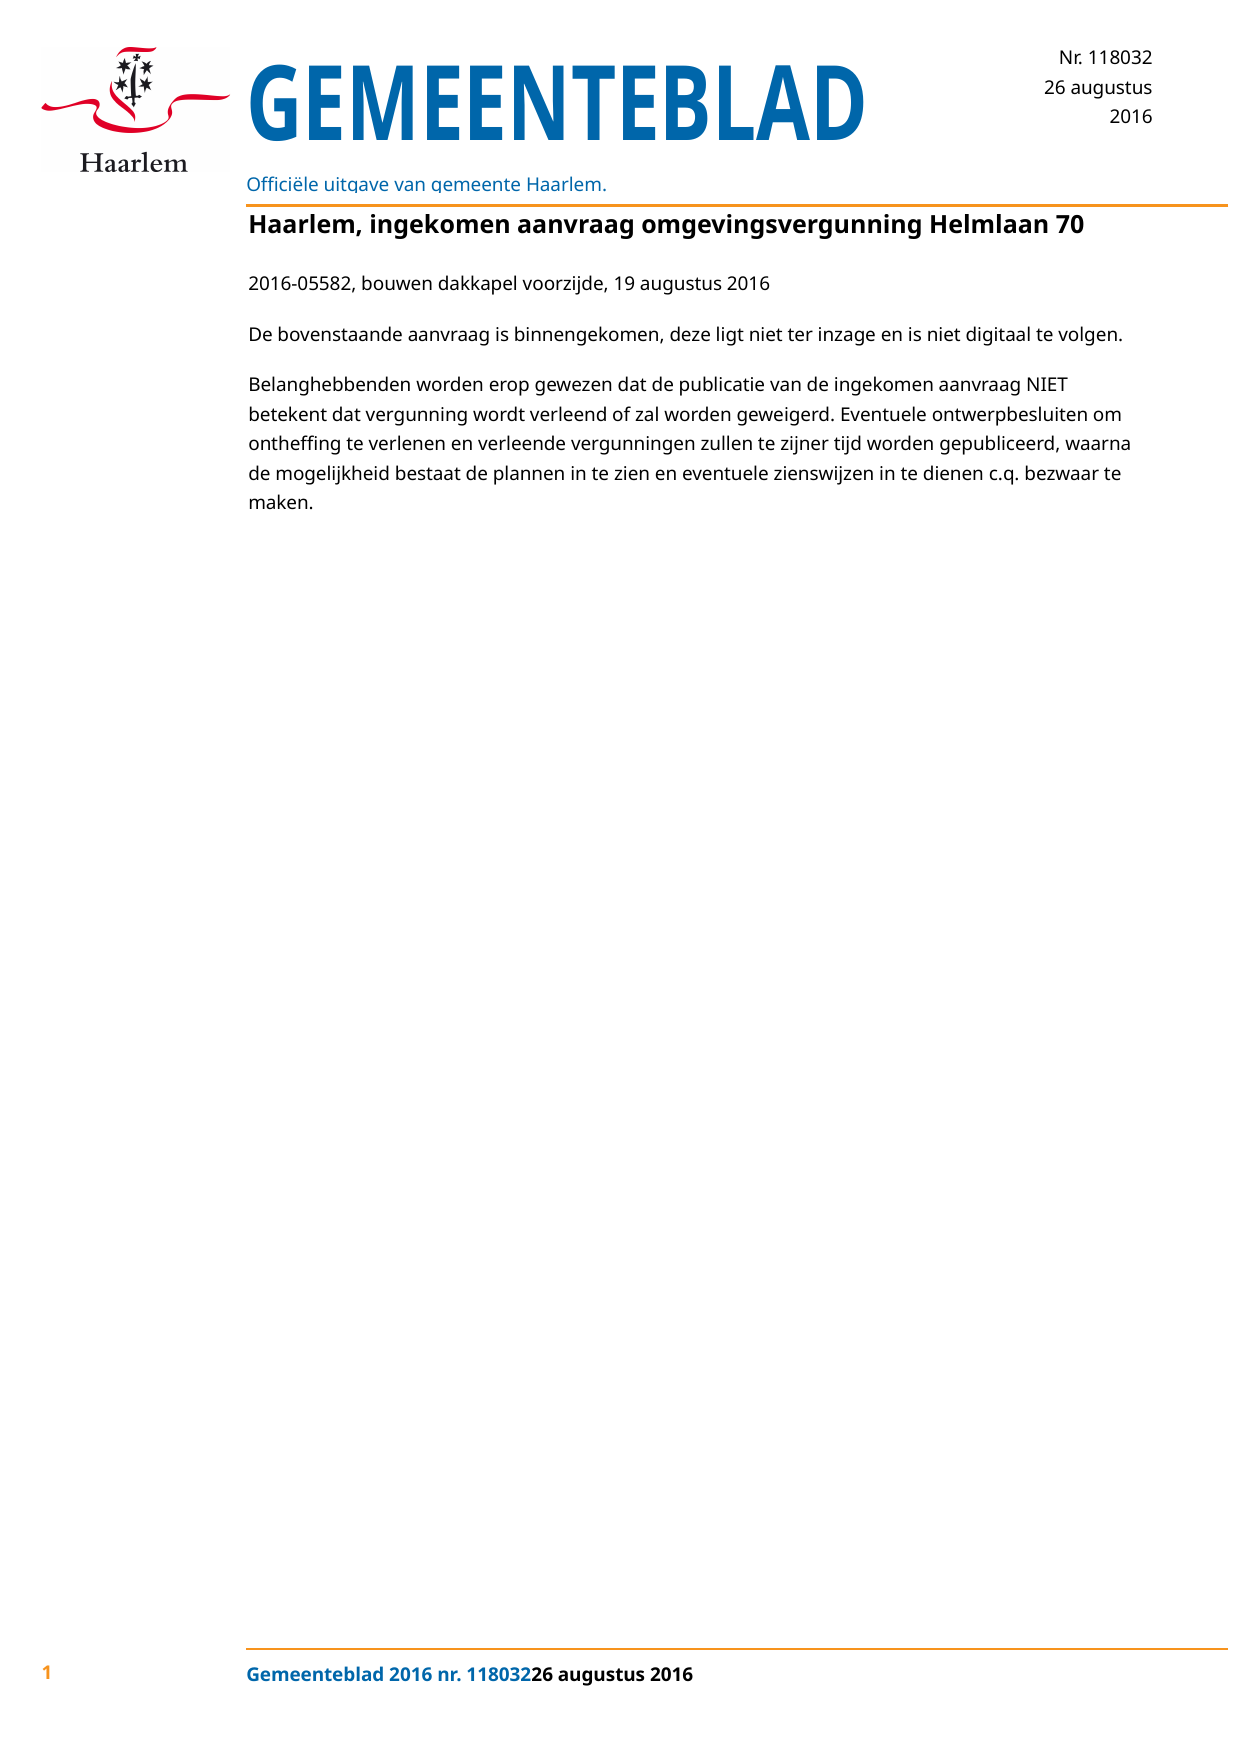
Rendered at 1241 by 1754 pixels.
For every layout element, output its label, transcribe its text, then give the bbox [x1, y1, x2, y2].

picture [41, 47, 231, 172]
text 2016-05582, bouwen dakkapel voorzijde, 19 augustus 2016 [248, 270, 1152, 296]
text Belanghebbenden worden erop gewezen dat de publicatie van de ingekomen aanvraag NIET betekent dat vergunning wordt verleend of zal worden geweigerd. Eventuele ontwerpbesluiten om ontheffing te verlenen en verleende vergunningen zullen te zijner tijd worden gepubliceerd, waarna de mogelijkheid bestaat de plannen in te zien en eventuele zienswijzen in te dienen c.q. bezwaar te maken. [248, 371, 1152, 515]
text De bovenstaande aanvraag is binnengekomen, deze ligt niet ter inzage en is niet digitaal te volgen. [248, 321, 1152, 346]
text Haarlem, ingekomen aanvraag omgevingsvergunning Helmlaan 70 [248, 207, 1152, 241]
